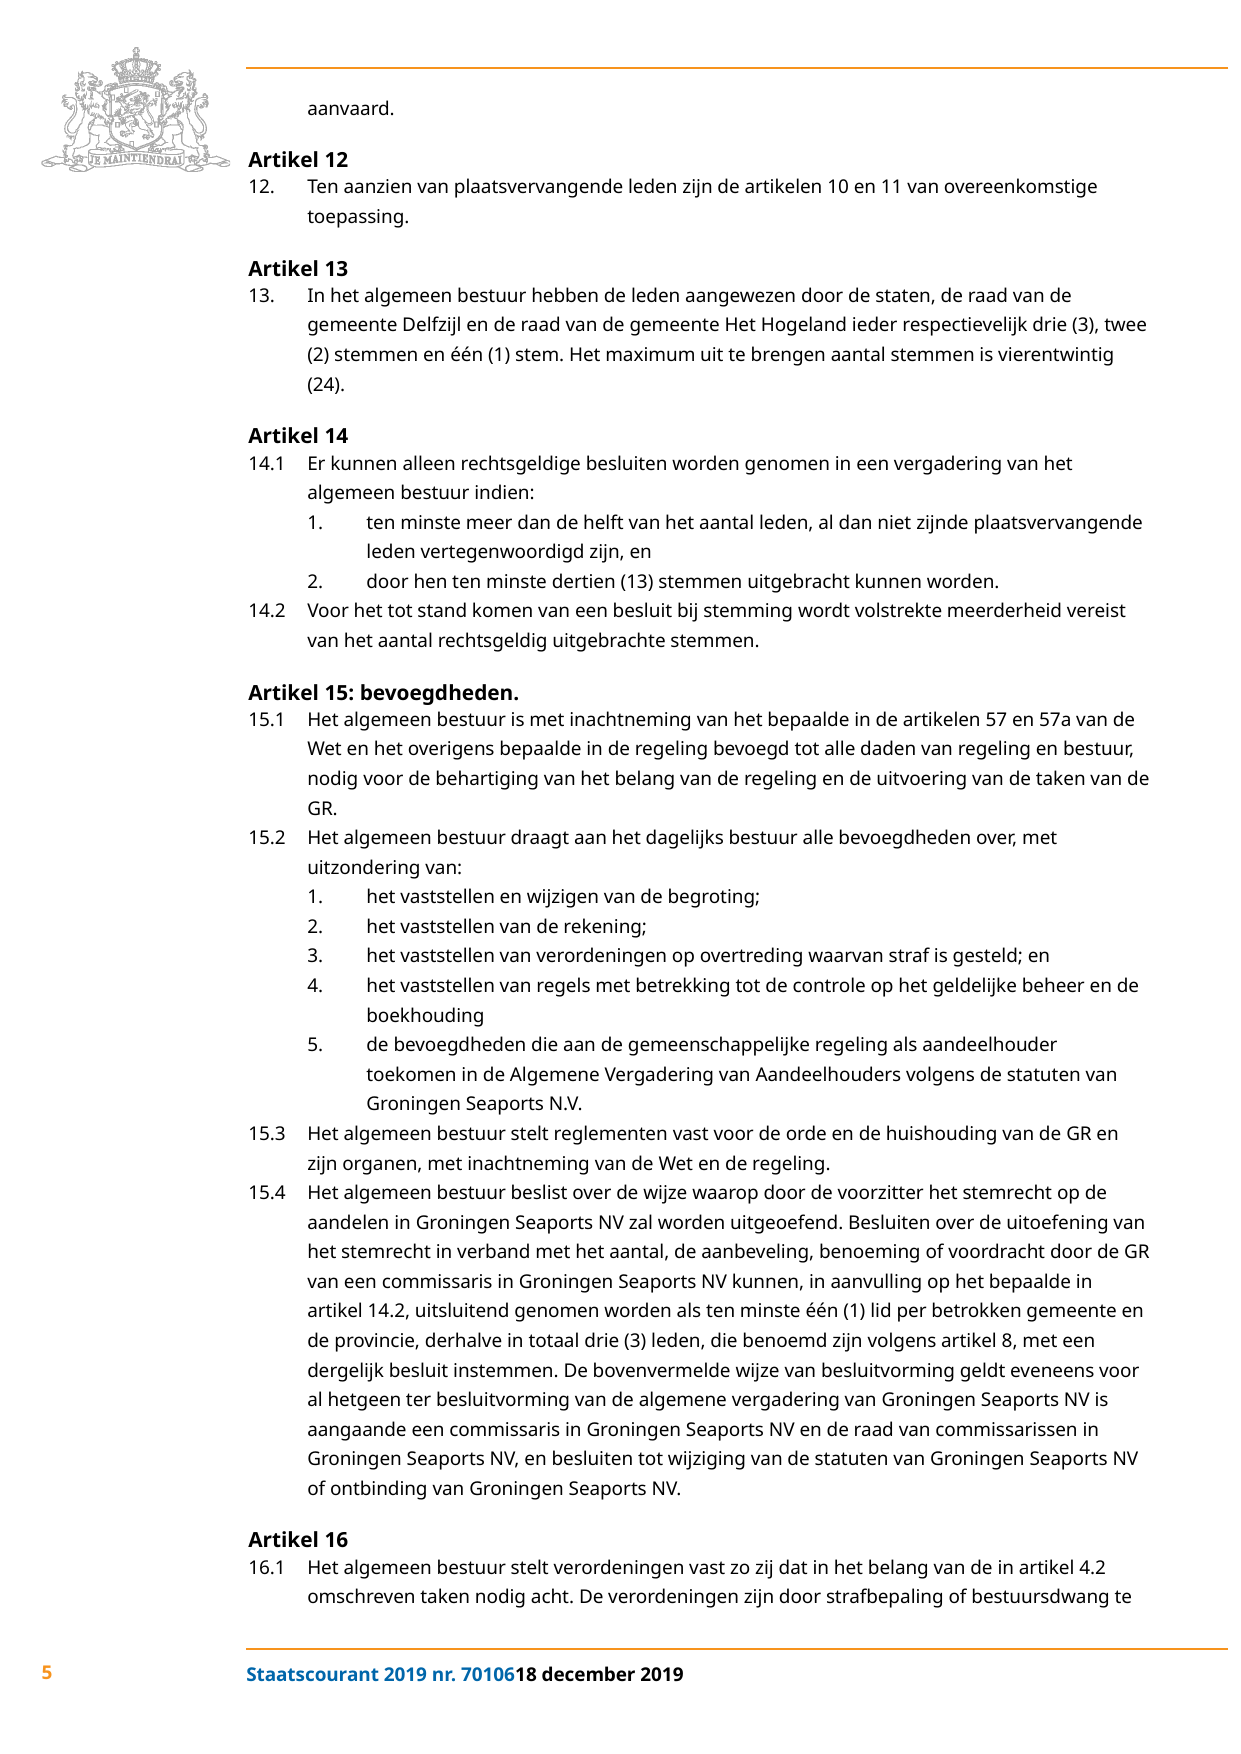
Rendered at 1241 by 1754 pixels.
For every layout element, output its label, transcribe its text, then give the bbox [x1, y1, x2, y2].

list In het algemeen bestuur hebben de leden aangewezen door de staten, de raad van de gemeente Delfzijl en de raad van de gemeente Het Hogeland ieder respectievelijk drie (3), twee (2) stemmen en één (1) stem. Het maximum uit te brengen aantal stemmen is vierentwintig (24). [248, 282, 1152, 397]
list Het algemeen bestuur is met inachtneming van het bepaalde in de artikelen 57 en 57a van de Wet en het overigens bepaalde in de regeling bevoegd tot alle daden van regeling en bestuur, nodig voor de behartiging van het belang van de regeling en de uitvoering van de taken van de GR. [248, 706, 1152, 821]
picture [41, 47, 231, 172]
list Het algemeen bestuur stelt verordeningen vast zo zij dat in het belang van de in artikel 4.2 omschreven taken nodig acht. De verordeningen zijn door strafbepaling of bestuursdwang te [248, 1554, 1152, 1609]
list Het algemeen bestuur stelt reglementen vast voor de orde en de huishouding van de GR en zijn organen, met inachtneming van de Wet en de regeling. [248, 1120, 1152, 1176]
text Artikel 16 [248, 1526, 1152, 1554]
list Het algemeen bestuur draagt aan het dagelijks bestuur alle bevoegdheden over, met uitzondering van: [248, 824, 1152, 880]
list het vaststellen van de rekening; [307, 913, 1152, 939]
list de bevoegdheden die aan de gemeenschappelijke regeling als aandeelhouder toekomen in de Algemene Vergadering van Aandeelhouders volgens de statuten van Groningen Seaports N.V. [307, 1031, 1152, 1116]
list Het algemeen bestuur beslist over de wijze waarop door de voorzitter het stemrecht op de aandelen in Groningen Seaports NV zal worden uitgeoefend. Besluiten over de uitoefening van het stemrecht in verband met het aantal, de aanbeveling, benoeming of voordracht door de GR van een commissaris in Groningen Seaports NV kunnen, in aanvulling op het bepaalde in artikel 14.2, uitsluitend genomen worden als ten minste één (1) lid per betrokken gemeente en de provincie, derhalve in totaal drie (3) leden, die benoemd zijn volgens artikel 8, met een dergelijk besluit instemmen. De bovenvermelde wijze van besluitvorming geldt eveneens voor al hetgeen ter besluitvorming van de algemene vergadering van Groningen Seaports NV is aangaande een commissaris in Groningen Seaports NV en de raad van commissarissen in Groningen Seaports NV, en besluiten tot wijziging van de statuten van Groningen Seaports NV of ontbinding van Groningen Seaports NV. [248, 1179, 1152, 1501]
text Artikel 14 [248, 421, 1152, 450]
list het vaststellen van verordeningen op overtreding waarvan straf is gesteld; en [307, 943, 1152, 968]
text Artikel 12 [248, 145, 1152, 174]
list door hen ten minste dertien (13) stemmen uitgebracht kunnen worden. [307, 568, 1152, 594]
list het vaststellen van regels met betrekking tot de controle op het geldelijke beheer en de boekhouding [307, 972, 1152, 1028]
list ten minste meer dan de helft van het aantal leden, al dan niet zijnde plaatsvervangende leden vertegenwoordigd zijn, en [307, 509, 1152, 564]
list aanvaard. [248, 95, 1152, 121]
text Artikel 13 [248, 254, 1152, 282]
list Voor het tot stand komen van een besluit bij stemming wordt volstrekte meerderheid vereist van het aantal rechtsgeldig uitgebrachte stemmen. [248, 598, 1152, 653]
text Artikel 15: bevoegdheden. [248, 678, 1152, 706]
list het vaststellen en wijzigen van de begroting; [307, 883, 1152, 909]
list Er kunnen alleen rechtsgeldige besluiten worden genomen in een vergadering van het algemeen bestuur indien: [248, 450, 1152, 505]
list Ten aanzien van plaatsvervangende leden zijn de artikelen 10 en 11 van overeenkomstige toepassing. [248, 174, 1152, 229]
